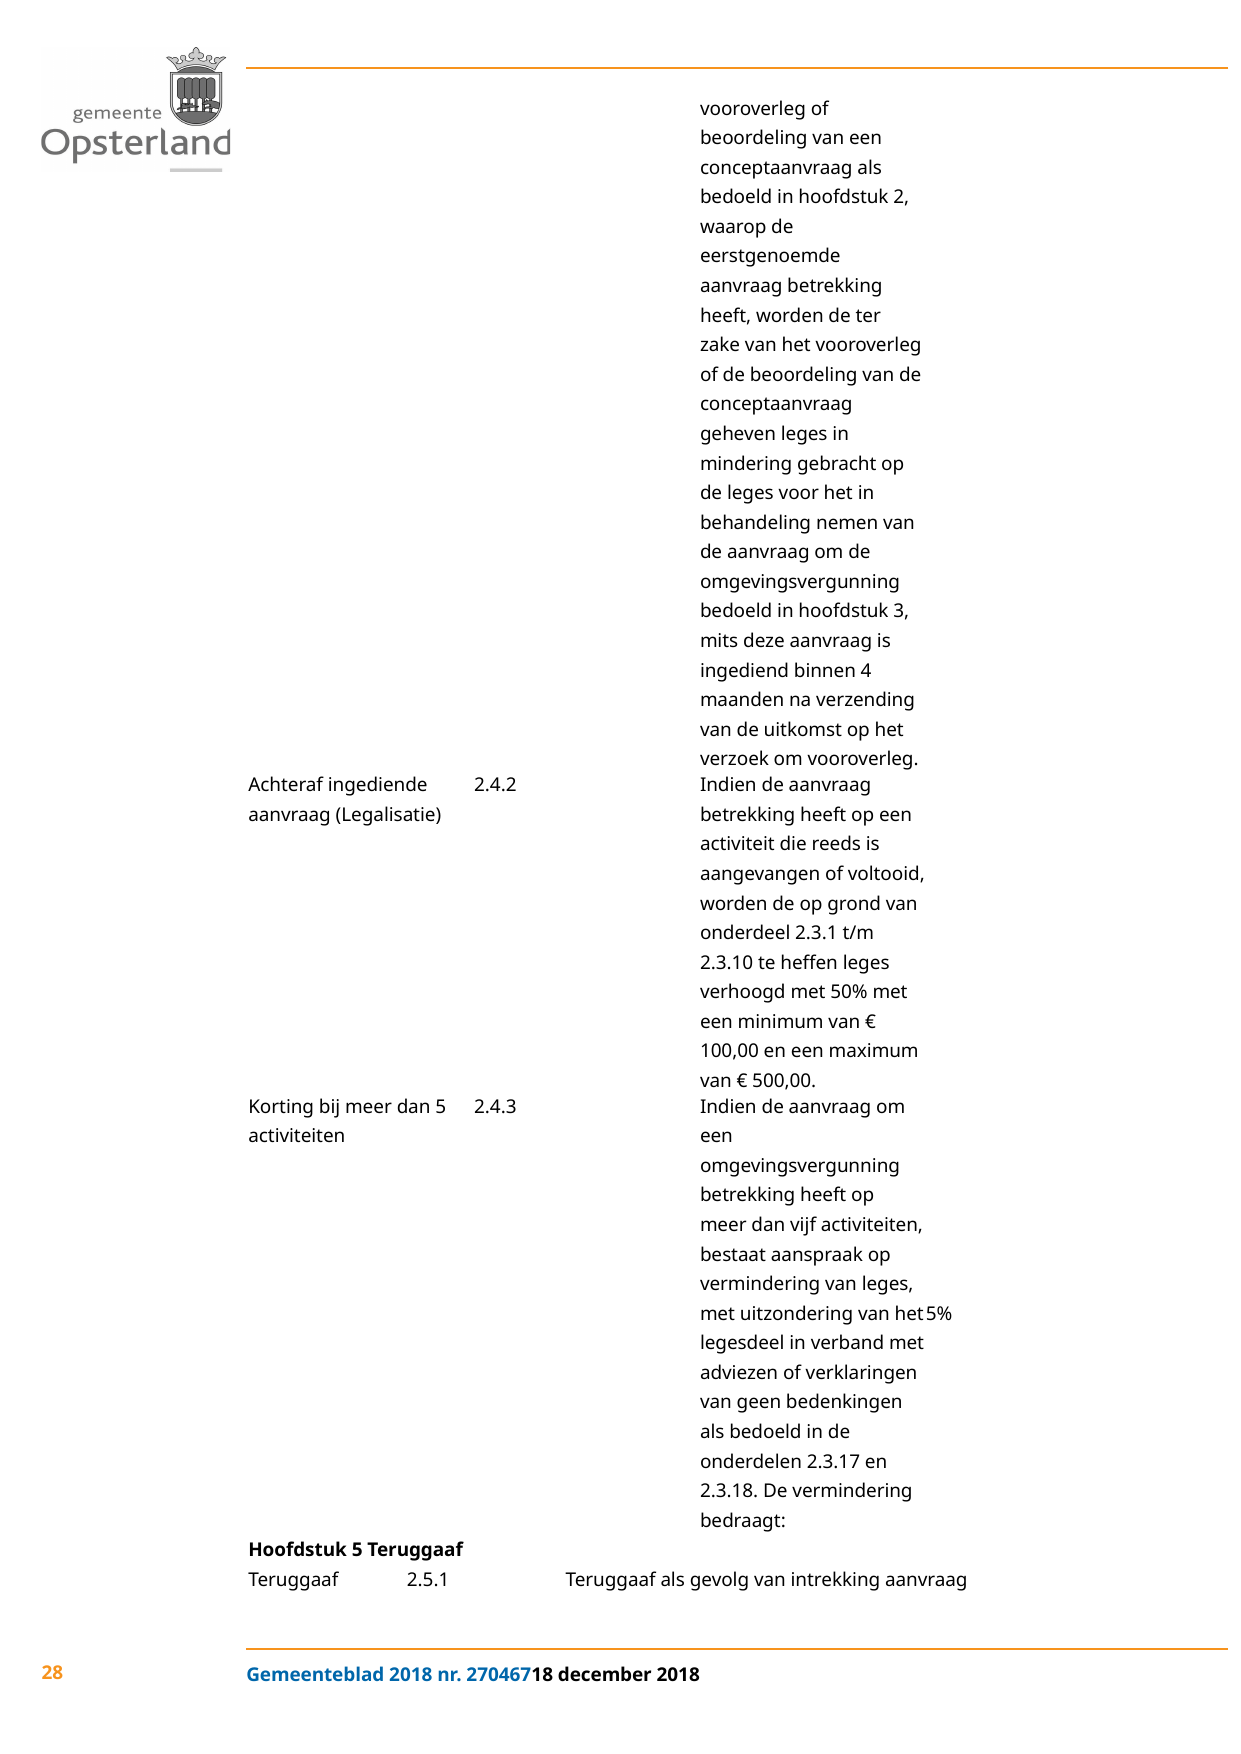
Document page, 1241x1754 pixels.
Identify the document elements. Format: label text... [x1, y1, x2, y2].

table_header Teruggaaf [248, 1566, 407, 1591]
table_cell Indien de aanvraag betrekking heeft op een activiteit die reeds is aangevangen of voltooid, worden de op grond van onderdeel 2.3.1 t/m 2.3.10 te heffen leges verhoogd met 50% met een minimum van € 100,00 en een maximum van € 500,00. [700, 771, 926, 1093]
table_cell 2.4.2 [474, 771, 700, 1093]
table_cell Indien de aanvraag om een omgevingsvergunning betrekking heeft op meer dan vijf activiteiten, bestaat aanspraak op vermindering van leges, met uitzondering van het legesdeel in verband met adviezen of verklaringen van geen bedenkingen als bedoeld in de onderdelen 2.3.17 en 2.3.18. De vermindering bedraagt: [700, 1093, 926, 1533]
table_header [926, 95, 1152, 771]
table_header [474, 95, 700, 771]
table_header Teruggaaf als gevolg van intrekking aanvraag [565, 1566, 993, 1591]
table_cell Korting bij meer dan 5 activiteiten [248, 1093, 474, 1533]
table_header [993, 1566, 1152, 1591]
table_cell 5% [926, 1093, 1152, 1533]
text Hoofdstuk 5 Teruggaaf [248, 1536, 1152, 1562]
table_header [248, 95, 474, 771]
picture [41, 47, 231, 172]
table_cell [926, 771, 1152, 1093]
table_header vooroverleg of beoordeling van een conceptaanvraag als bedoeld in hoofdstuk 2, waarop de eerstgenoemde aanvraag betrekking heeft, worden de ter zake van het vooroverleg of de beoordeling van de conceptaanvraag geheven leges in mindering gebracht op de leges voor het in behandeling nemen van de aanvraag om de omgevingsvergunning bedoeld in hoofdstuk 3, mits deze aanvraag is ingediend binnen 4 maanden na verzending van de uitkomst op het verzoek om vooroverleg. [700, 95, 926, 771]
table_cell 2.4.3 [474, 1093, 700, 1533]
table_header 2.5.1 [407, 1566, 565, 1591]
table_cell Achteraf ingediende aanvraag (Legalisatie) [248, 771, 474, 1093]
